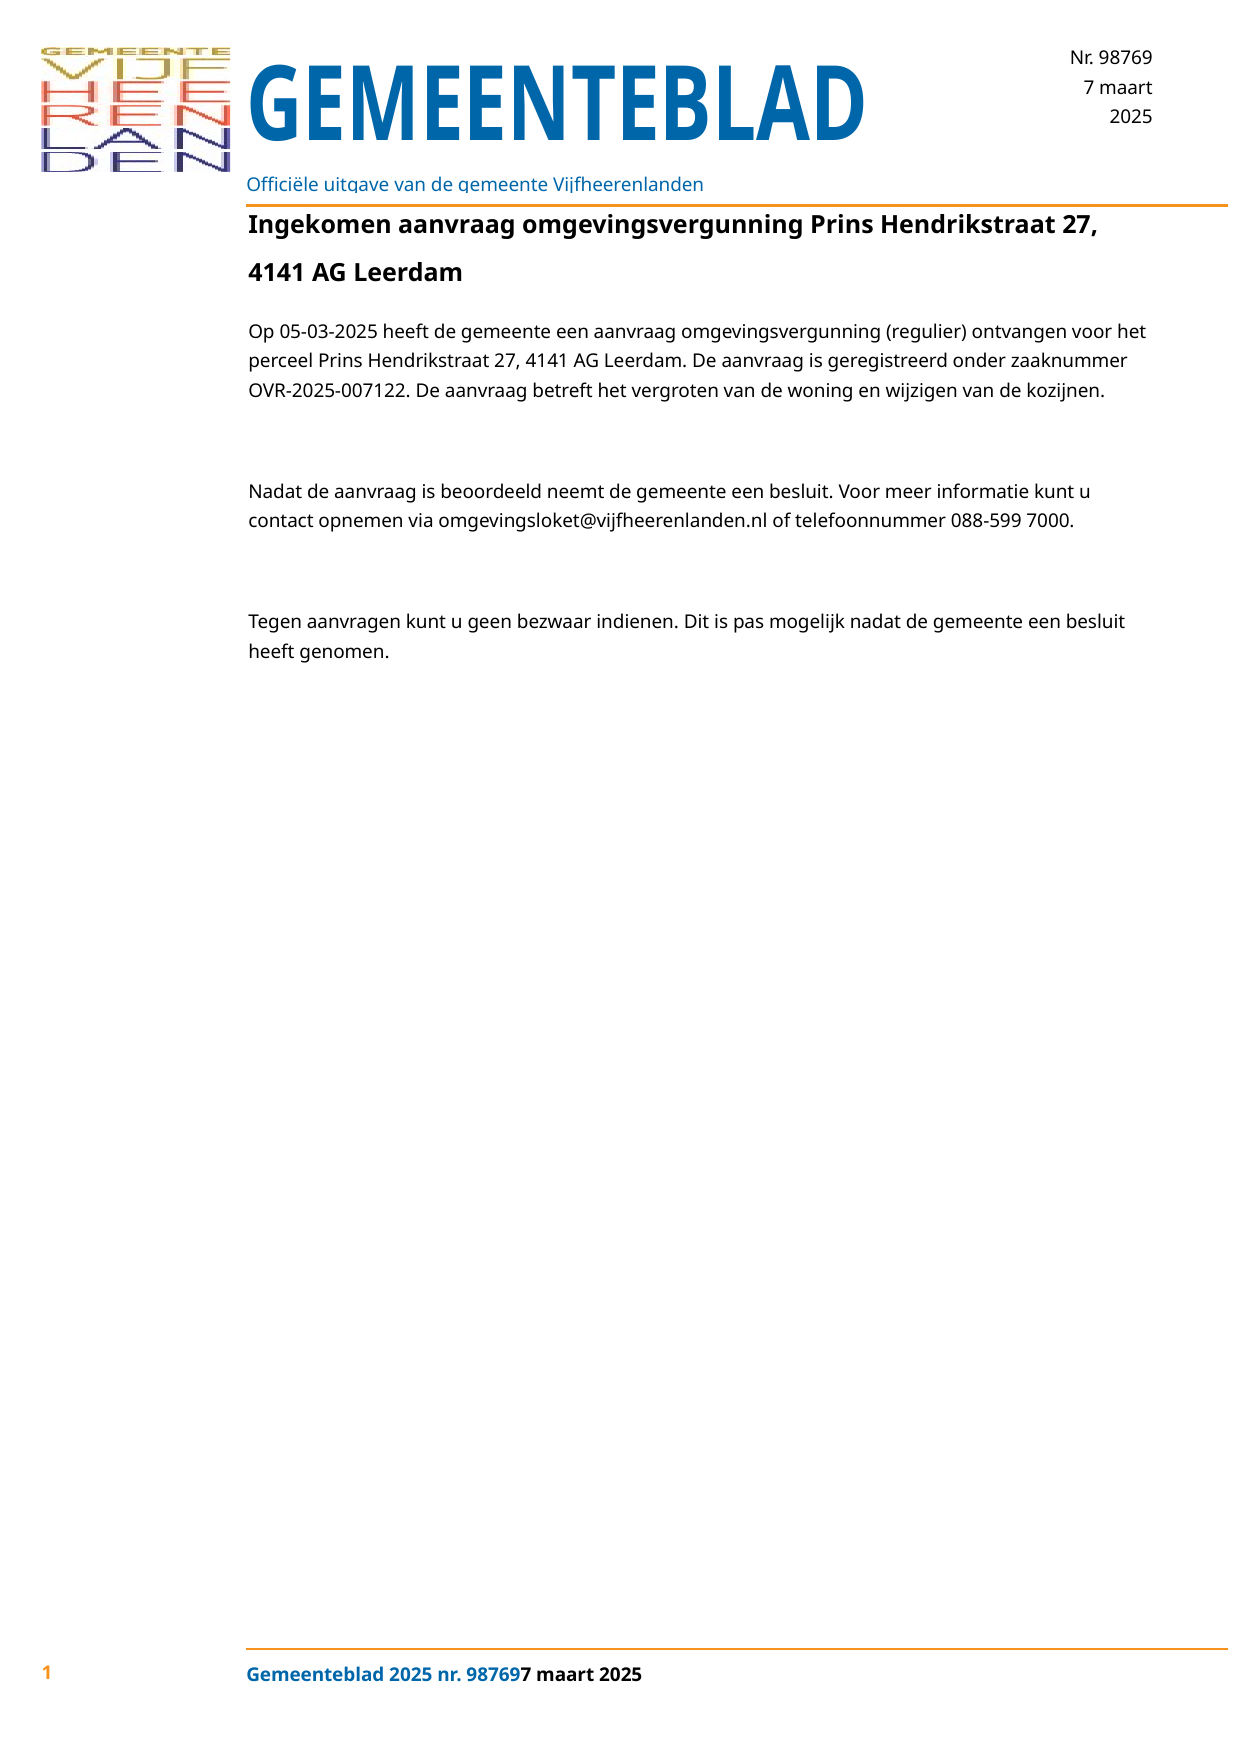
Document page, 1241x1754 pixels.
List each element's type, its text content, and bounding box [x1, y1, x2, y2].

picture [41, 47, 231, 172]
text Nadat de aanvraag is beoordeeld neemt de gemeente een besluit. Voor meer informatie kunt u contact opnemen via omgevingsloket@vijfheerenlanden.nl of telefoonnummer 088-599 7000. [248, 478, 1152, 533]
text Op 05-03-2025 heeft de gemeente een aanvraag omgevingsvergunning (regulier) ontvangen voor het perceel Prins Hendrikstraat 27, 4141 AG Leerdam. De aanvraag is geregistreerd onder zaaknummer OVR-2025-007122. De aanvraag betreft het vergroten van de woning en wijzigen van de kozijnen. [248, 318, 1152, 403]
text Tegen aanvragen kunt u geen bezwaar indienen. Dit is pas mogelijk nadat de gemeente een besluit heeft genomen. [248, 608, 1152, 664]
text Ingekomen aanvraag omgevingsvergunning Prins Hendrikstraat 27, 4141 AG Leerdam [248, 207, 1152, 288]
